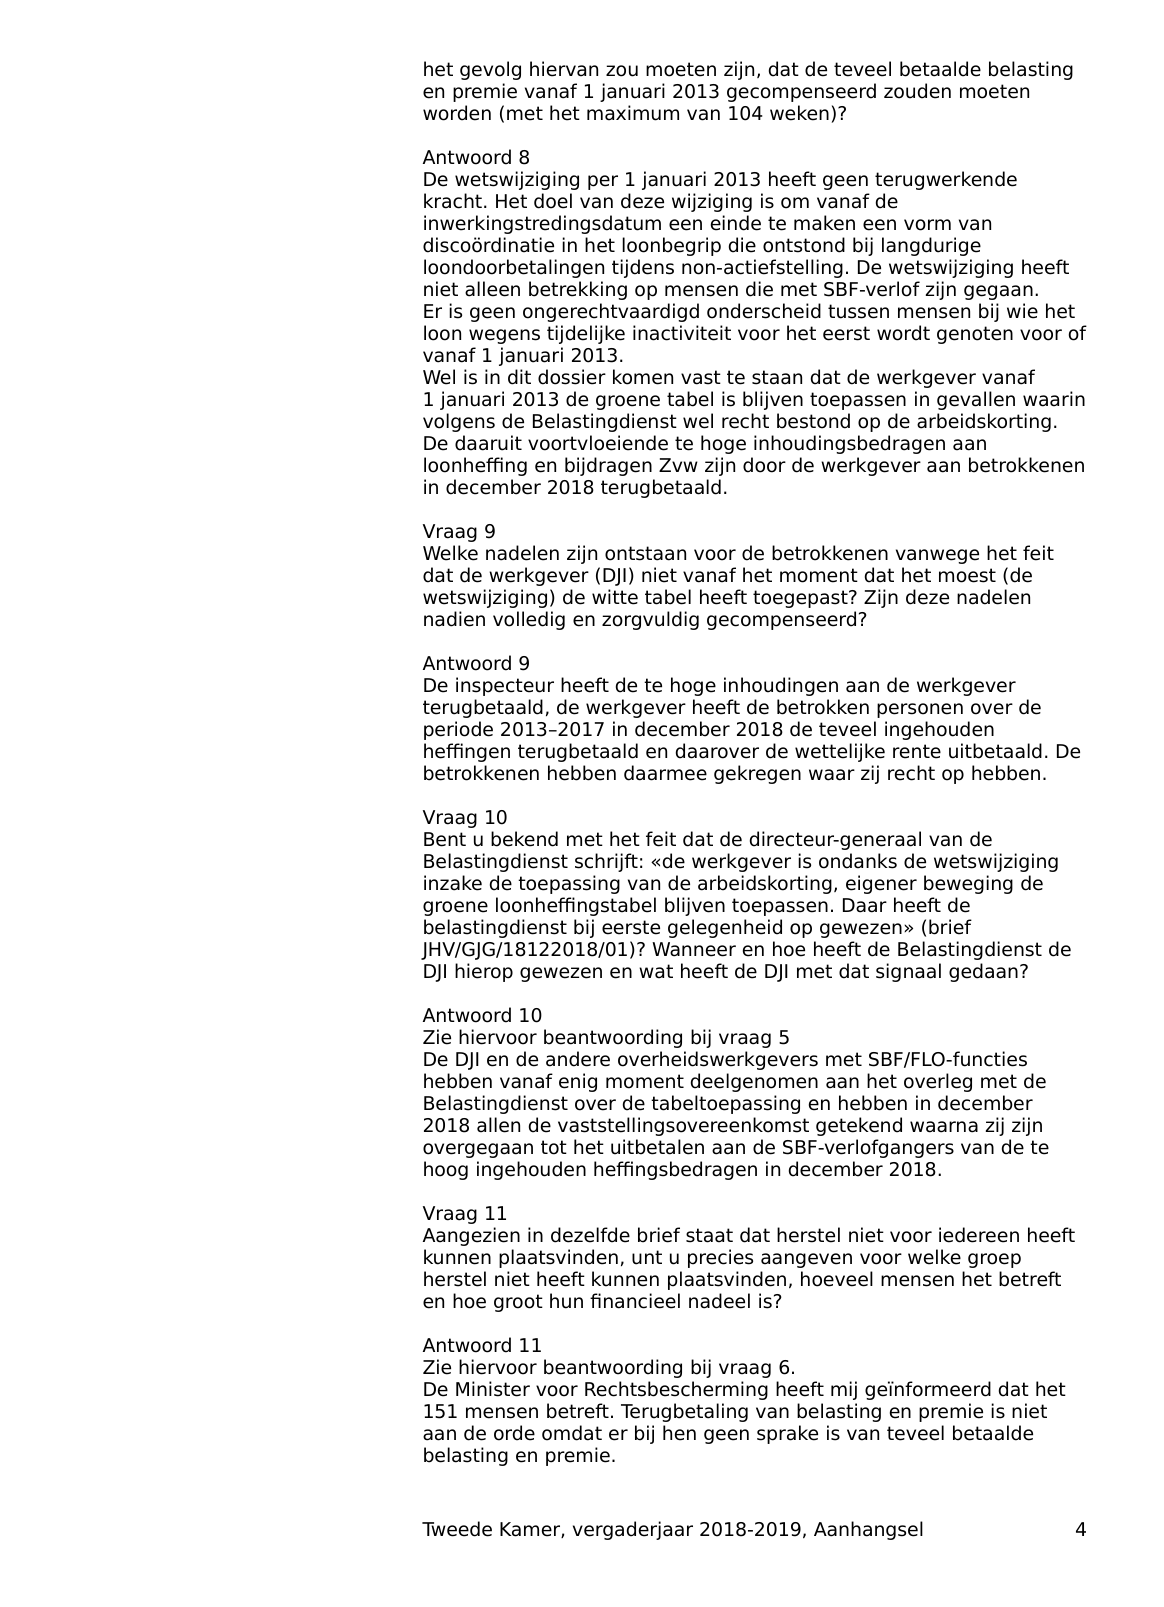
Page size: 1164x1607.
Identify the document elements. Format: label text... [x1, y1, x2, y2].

text Antwoord 9 [422, 653, 1087, 675]
text Antwoord 8 [422, 147, 1087, 169]
text Zie hiervoor beantwoording bij vraag 5 [422, 1027, 1087, 1049]
text Aangezien in dezelfde brief staat dat herstel niet voor iedereen heeft kunnen plaatsvinden, unt u precies aangeven voor welke groep herstel niet heeft kunnen plaatsvinden, hoeveel mensen het betreft en hoe groot hun financieel nadeel is? [422, 1225, 1087, 1313]
text De DJI en de andere overheidswerkgevers met SBF/FLO-functies hebben vanaf enig moment deelgenomen aan het overleg met de Belastingdienst over de tabeltoepassing en hebben in december 2018 allen de vaststellingsovereenkomst getekend waarna zij zijn overgegaan tot het uitbetalen aan de SBF-verlofgangers van de te hoog ingehouden heffingsbedragen in december 2018. [422, 1049, 1087, 1181]
text Vraag 11 [422, 1203, 1087, 1225]
text Bent u bekend met het feit dat de directeur-generaal van de Belastingdienst schrijft: «de werkgever is ondanks de wetswijziging inzake de toepassing van de arbeidskorting, eigener beweging de groene loonheffingstabel blijven toepassen. Daar heeft de belastingdienst bij eerste gelegenheid op gewezen» (brief JHV/GJG/18122018/01)? Wanneer en hoe heeft de Belastingdienst de DJI hierop gewezen en wat heeft de DJI met dat signaal gedaan? [422, 829, 1087, 983]
text Welke nadelen zijn ontstaan voor de betrokkenen vanwege het feit dat de werkgever (DJI) niet vanaf het moment dat het moest (de wetswijziging) de witte tabel heeft toegepast? Zijn deze nadelen nadien volledig en zorgvuldig gecompenseerd? [422, 543, 1087, 631]
text De Minister voor Rechtsbescherming heeft mij geïnformeerd dat het 151 mensen betreft. Terugbetaling van belasting en premie is niet aan de orde omdat er bij hen geen sprake is van teveel betaalde belasting en premie. [422, 1379, 1087, 1467]
text Vraag 9 [422, 521, 1087, 543]
text Zie hiervoor beantwoording bij vraag 6. [422, 1357, 1087, 1379]
text Wel is in dit dossier komen vast te staan dat de werkgever vanaf 1 januari 2013 de groene tabel is blijven toepassen in gevallen waarin volgens de Belastingdienst wel recht bestond op de arbeidskorting. De daaruit voortvloeiende te hoge inhoudingsbedragen aan loonheffing en bijdragen Zvw zijn door de werkgever aan betrokkenen in december 2018 terugbetaald. [422, 367, 1087, 499]
text Vraag 10 [422, 807, 1087, 829]
text Antwoord 10 [422, 1005, 1087, 1027]
text De wetswijziging per 1 januari 2013 heeft geen terugwerkende kracht. Het doel van deze wijziging is om vanaf de inwerkingstredingsdatum een einde te maken een vorm van discoördinatie in het loonbegrip die ontstond bij langdurige loondoorbetalingen tijdens non-actiefstelling. De wetswijziging heeft niet alleen betrekking op mensen die met SBF-verlof zijn gegaan. [422, 169, 1087, 301]
text De inspecteur heeft de te hoge inhoudingen aan de werkgever terugbetaald, de werkgever heeft de betrokken personen over de periode 2013–2017 in december 2018 de teveel ingehouden heffingen terugbetaald en daarover de wettelijke rente uitbetaald. De betrokkenen hebben daarmee gekregen waar zij recht op hebben. [422, 675, 1087, 785]
text Er is geen ongerechtvaardigd onderscheid tussen mensen bij wie het loon wegens tijdelijke inactiviteit voor het eerst wordt genoten voor of vanaf 1 januari 2013. [422, 301, 1087, 367]
text Antwoord 11 [422, 1335, 1087, 1357]
text het gevolg hiervan zou moeten zijn, dat de teveel betaalde belasting en premie vanaf 1 januari 2013 gecompenseerd zouden moeten worden (met het maximum van 104 weken)? [422, 59, 1087, 125]
